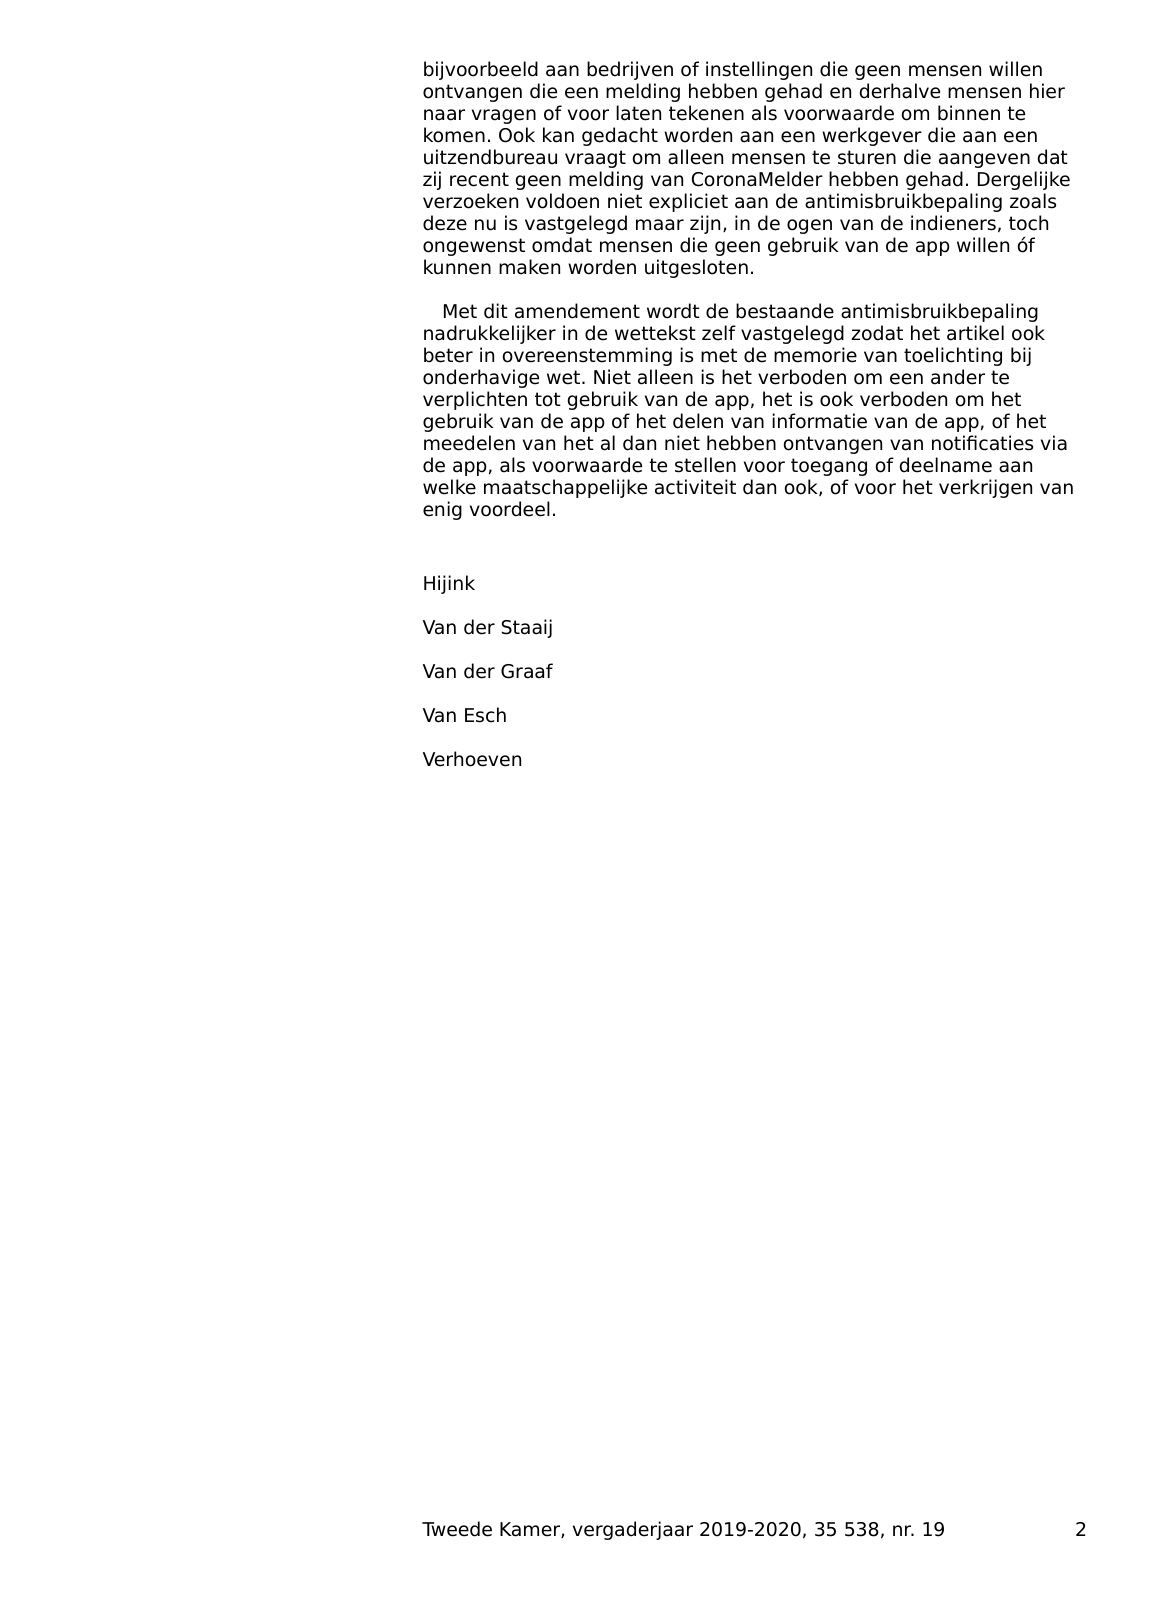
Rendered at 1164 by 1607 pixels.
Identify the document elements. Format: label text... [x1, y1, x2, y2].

text bijvoorbeeld aan bedrijven of instellingen die geen mensen willen ontvangen die een melding hebben gehad en derhalve mensen hier naar vragen of voor laten tekenen als voorwaarde om binnen te komen. Ook kan gedacht worden aan een werkgever die aan een uitzendbureau vraagt om alleen mensen te sturen die aangeven dat zij recent geen melding van CoronaMelder hebben gehad. Dergelijke verzoeken voldoen niet expliciet aan de antimisbruikbepaling zoals deze nu is vastgelegd maar zijn, in de ogen van de indieners, toch ongewenst omdat mensen die geen gebruik van de app willen óf kunnen maken worden uitgesloten. [422, 59, 1087, 279]
text Hijink Van der Staaij Van der Graaf Van Esch Verhoeven [422, 551, 1087, 771]
text Met dit amendement wordt de bestaande antimisbruikbepaling nadrukkelijker in de wettekst zelf vastgelegd zodat het artikel ook beter in overeenstemming is met de memorie van toelichting bij onderhavige wet. Niet alleen is het verboden om een ander te verplichten tot gebruik van de app, het is ook verboden om het gebruik van de app of het delen van informatie van de app, of het meedelen van het al dan niet hebben ontvangen van notificaties via de app, als voorwaarde te stellen voor toegang of deelname aan welke maatschappelijke activiteit dan ook, of voor het verkrijgen van enig voordeel. [422, 301, 1087, 521]
